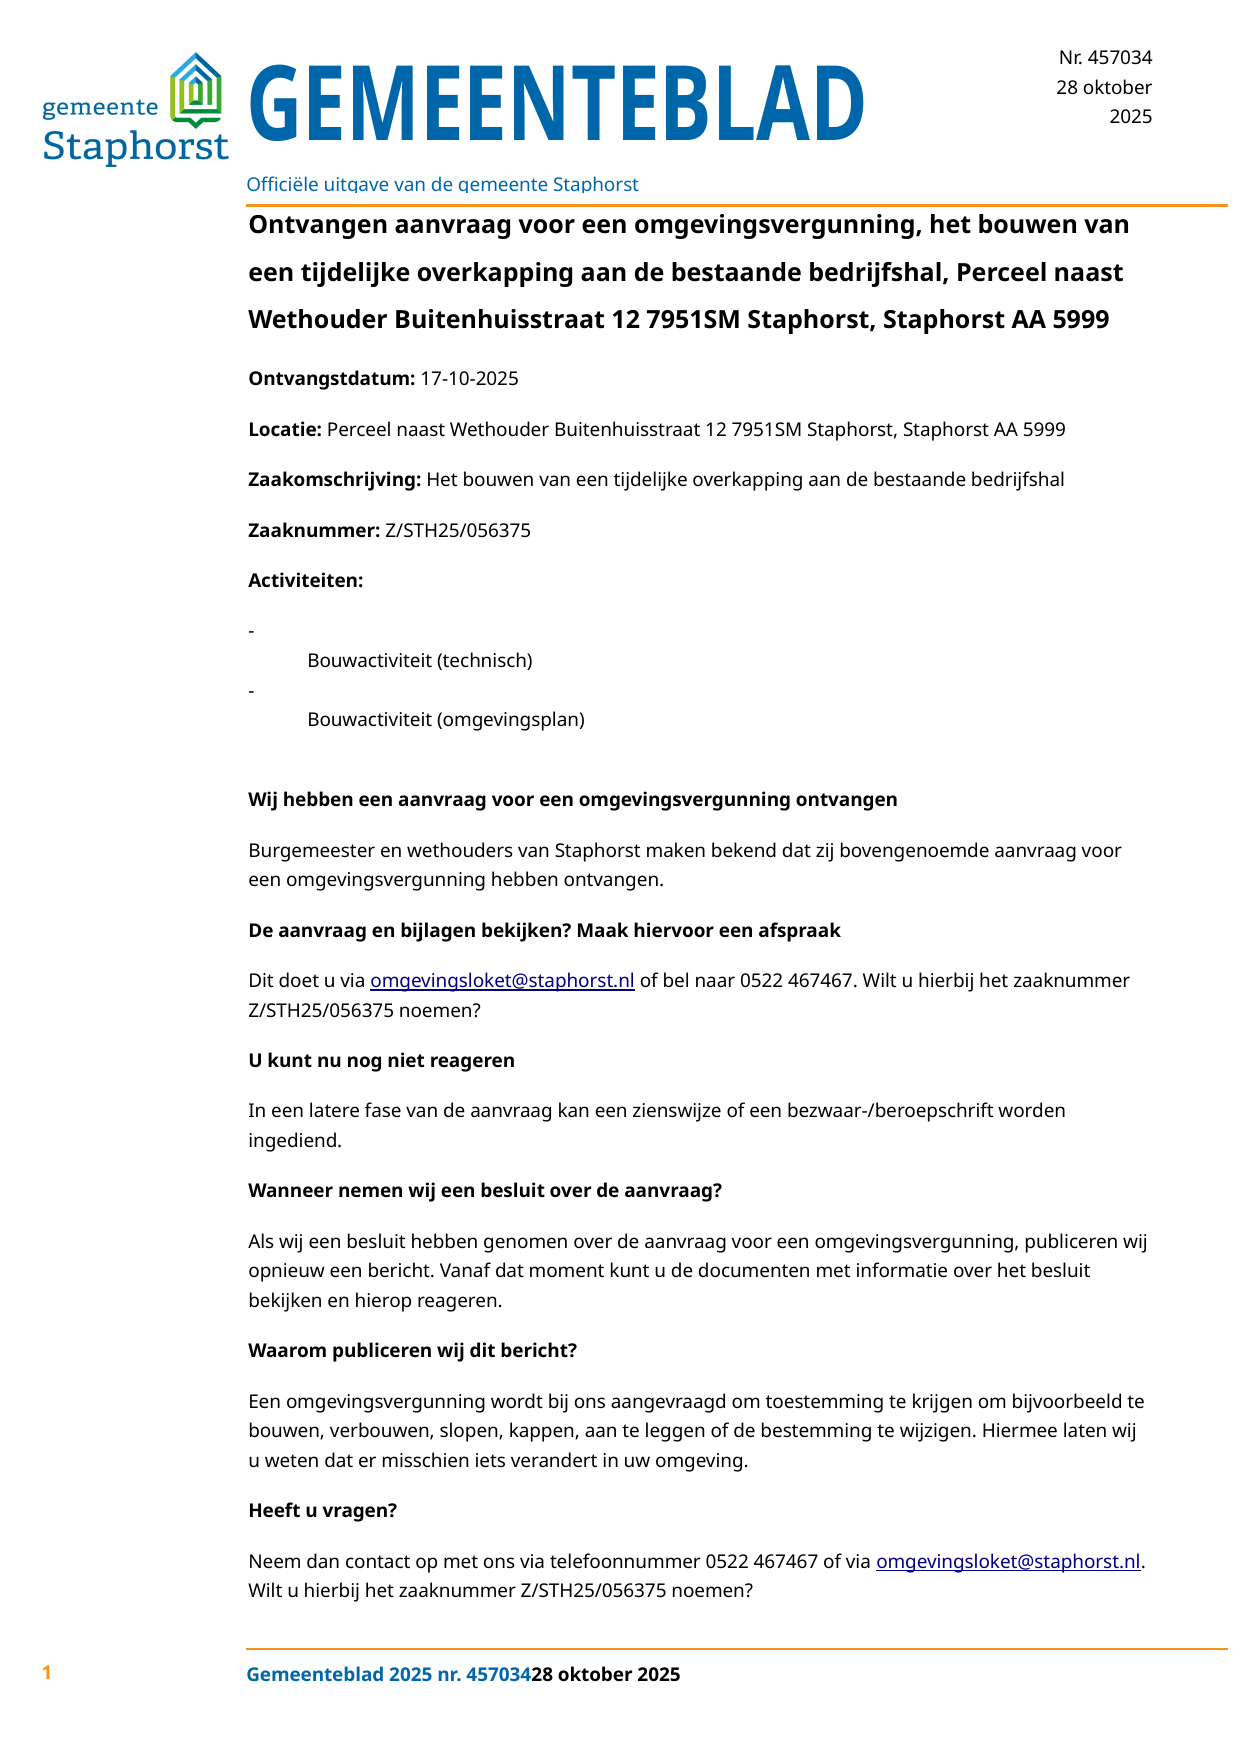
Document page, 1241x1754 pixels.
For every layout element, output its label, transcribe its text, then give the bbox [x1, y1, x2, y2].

text Activiteiten: [248, 567, 1152, 593]
text In een latere fase van de aanvraag kan een zienswijze of een bezwaar-/beroepschrift worden ingediend. [248, 1098, 1152, 1153]
text Dit doet u via omgevingsloket@staphorst.nl of bel naar 0522 467467. Wilt u hierbij het zaaknummer Z/STH25/056375 noemen? [248, 967, 1152, 1022]
list Bouwactiviteit (technisch) [248, 647, 1152, 673]
text Burgemeester en wethouders van Staphorst maken bekend dat zij bovengenoemde aanvraag voor een omgevingsvergunning hebben ontvangen. [248, 837, 1152, 892]
text Ontvangstdatum: 17-10-2025 [248, 366, 1152, 391]
text Zaaknummer: Z/STH25/056375 [248, 517, 1152, 542]
picture [41, 47, 231, 172]
text Neem dan contact op met ons via telefoonnummer 0522 467467 of via omgevingsloket@staphorst.nl. Wilt u hierbij het zaaknummer Z/STH25/056375 noemen? [248, 1548, 1152, 1603]
text Waarom publiceren wij dit bericht? [248, 1338, 1152, 1363]
text Wanneer nemen wij een besluit over de aanvraag? [248, 1178, 1152, 1203]
text Locatie: Perceel naast Wethouder Buitenhuisstraat 12 7951SM Staphorst, Staphorst AA 5999 [248, 416, 1152, 442]
text Als wij een besluit hebben genomen over de aanvraag voor een omgevingsvergunning, publiceren wij opnieuw een bericht. Vanaf dat moment kunt u de documenten met informatie over het besluit bekijken en hierop reageren. [248, 1228, 1152, 1313]
text Een omgevingsvergunning wordt bij ons aangevraagd om toestemming te krijgen om bijvoorbeeld te bouwen, verbouwen, slopen, kappen, aan te leggen of de bestemming te wijzigen. Hiermee laten wij u weten dat er misschien iets verandert in uw omgeving. [248, 1388, 1152, 1473]
list Bouwactiviteit (omgevingsplan) [248, 706, 1152, 732]
text De aanvraag en bijlagen bekijken? Maak hiervoor een afspraak [248, 917, 1152, 942]
text Wij hebben een aanvraag voor een omgevingsvergunning ontvangen [248, 786, 1152, 812]
text U kunt nu nog niet reageren [248, 1047, 1152, 1073]
text Ontvangen aanvraag voor een omgevingsvergunning, het bouwen van een tijdelijke overkapping aan de bestaande bedrijfshal, Perceel naast Wethouder Buitenhuisstraat 12 7951SM Staphorst, Staphorst AA 5999 [248, 207, 1152, 336]
text Zaakomschrijving: Het bouwen van een tijdelijke overkapping aan de bestaande bedrijfshal [248, 466, 1152, 492]
text Heeft u vragen? [248, 1498, 1152, 1523]
